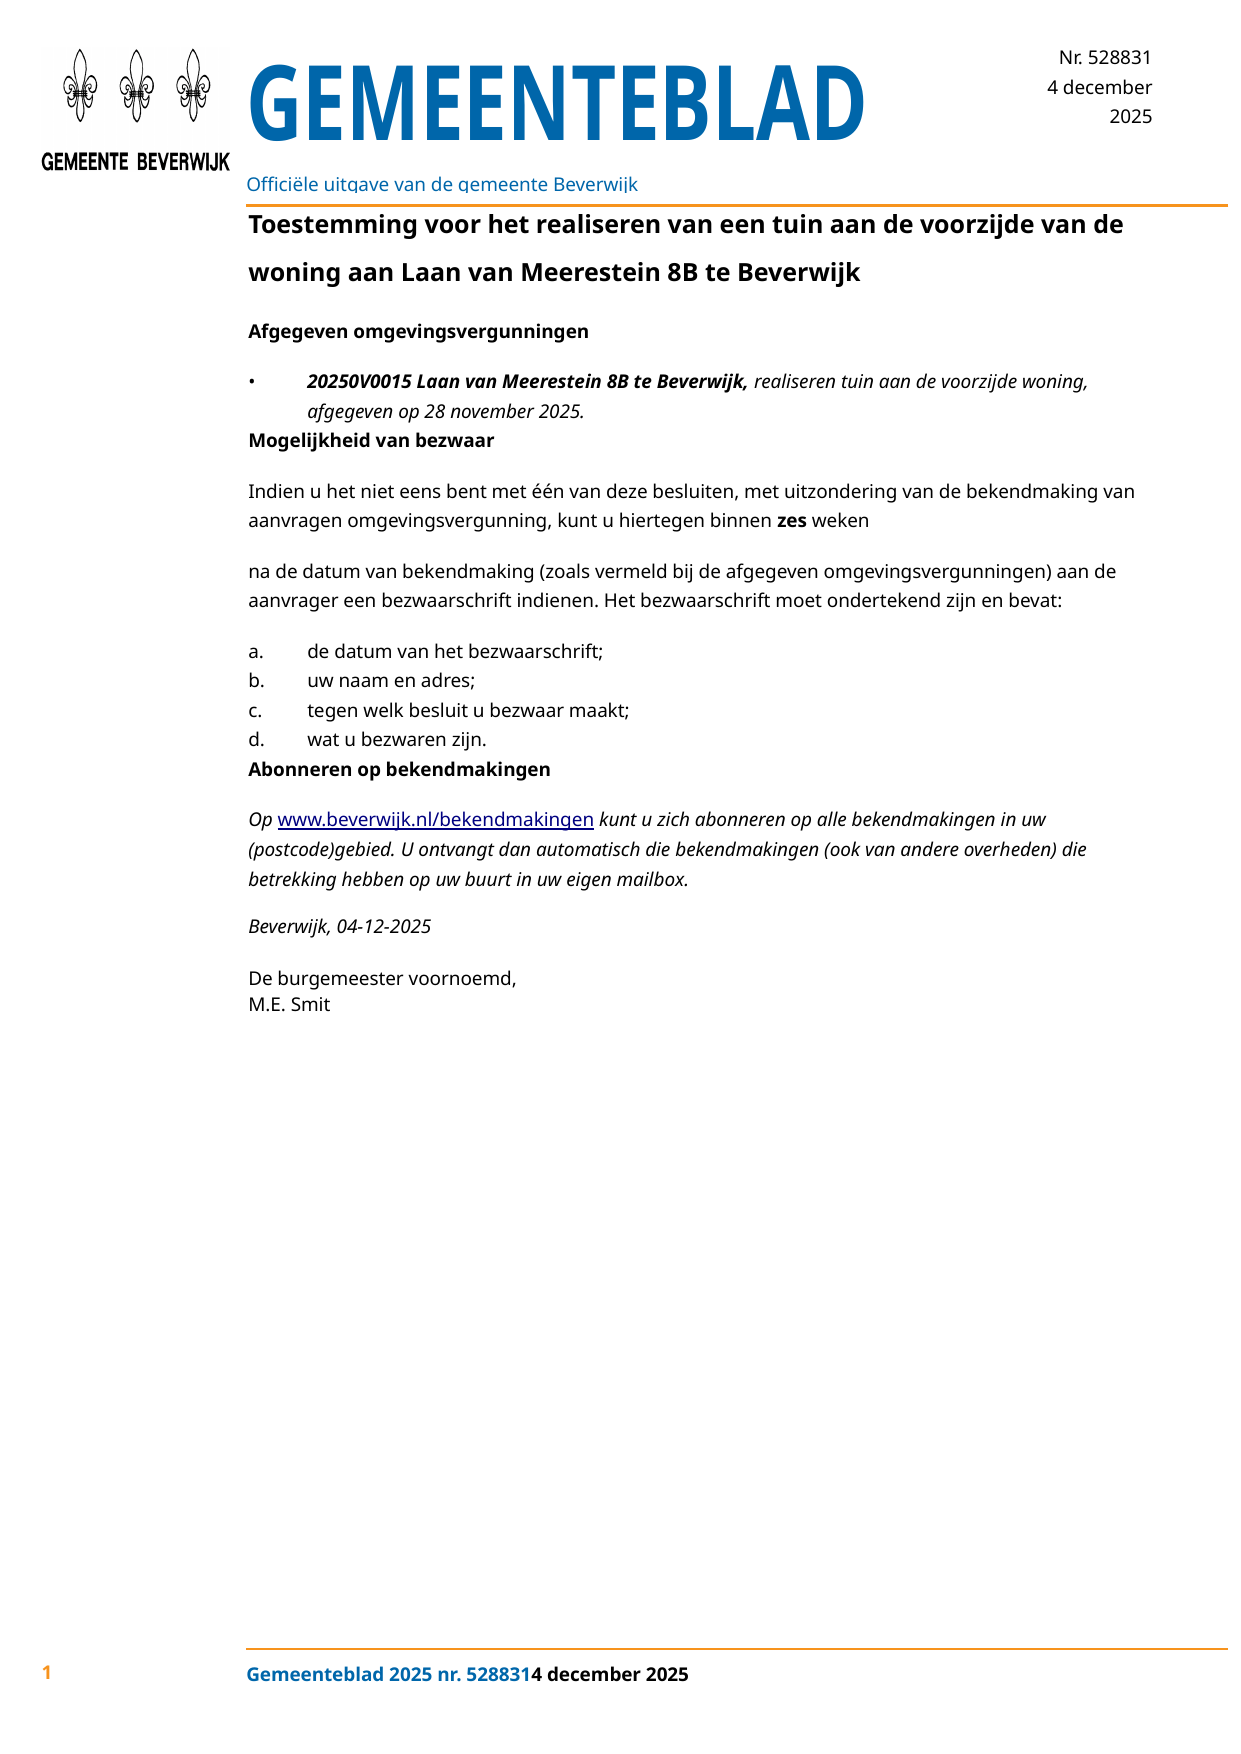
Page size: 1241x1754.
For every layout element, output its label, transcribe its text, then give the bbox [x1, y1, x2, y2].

text M.E. Smit [248, 991, 1152, 1017]
text De burgemeester voornoemd, [248, 965, 1152, 991]
text Op www.beverwijk.nl/bekendmakingen kunt u zich abonneren op alle bekendmakingen in uw (postcode)gebied. U ontvangt dan automatisch die bekendmakingen (ook van andere overheden) die betrekking hebben op uw buurt in uw eigen mailbox. [248, 807, 1152, 892]
text Indien u het niet eens bent met één van deze besluiten, met uitzondering van de bekendmaking van aanvragen omgevingsvergunning, kunt u hiertegen binnen zes weken [248, 478, 1152, 533]
list 20250V0015 Laan van Meerestein 8B te Beverwijk, realiseren tuin aan de voorzijde woning, afgegeven op 28 november 2025. [248, 368, 1152, 424]
list tegen welk besluit u bezwaar maakt; [248, 697, 1152, 723]
text na de datum van bekendmaking (zoals vermeld bij de afgegeven omgevingsvergunningen) aan de aanvrager een bezwaarschrift indienen. Het bezwaarschrift moet ondertekend zijn en bevat: [248, 558, 1152, 613]
text Abonneren op bekendmakingen [248, 756, 1152, 782]
list uw naam en adres; [248, 667, 1152, 693]
list de datum van het bezwaarschrift; [248, 638, 1152, 664]
text Toestemming voor het realiseren van een tuin aan de voorzijde van de woning aan Laan van Meerestein 8B te Beverwijk [248, 207, 1152, 288]
picture [41, 47, 231, 172]
text Beverwijk, 04-12-2025 [248, 914, 1152, 939]
list wat u bezwaren zijn. [248, 727, 1152, 752]
text Mogelijkheid van bezwaar [248, 427, 1152, 453]
text Afgegeven omgevingsvergunningen [248, 318, 1152, 344]
